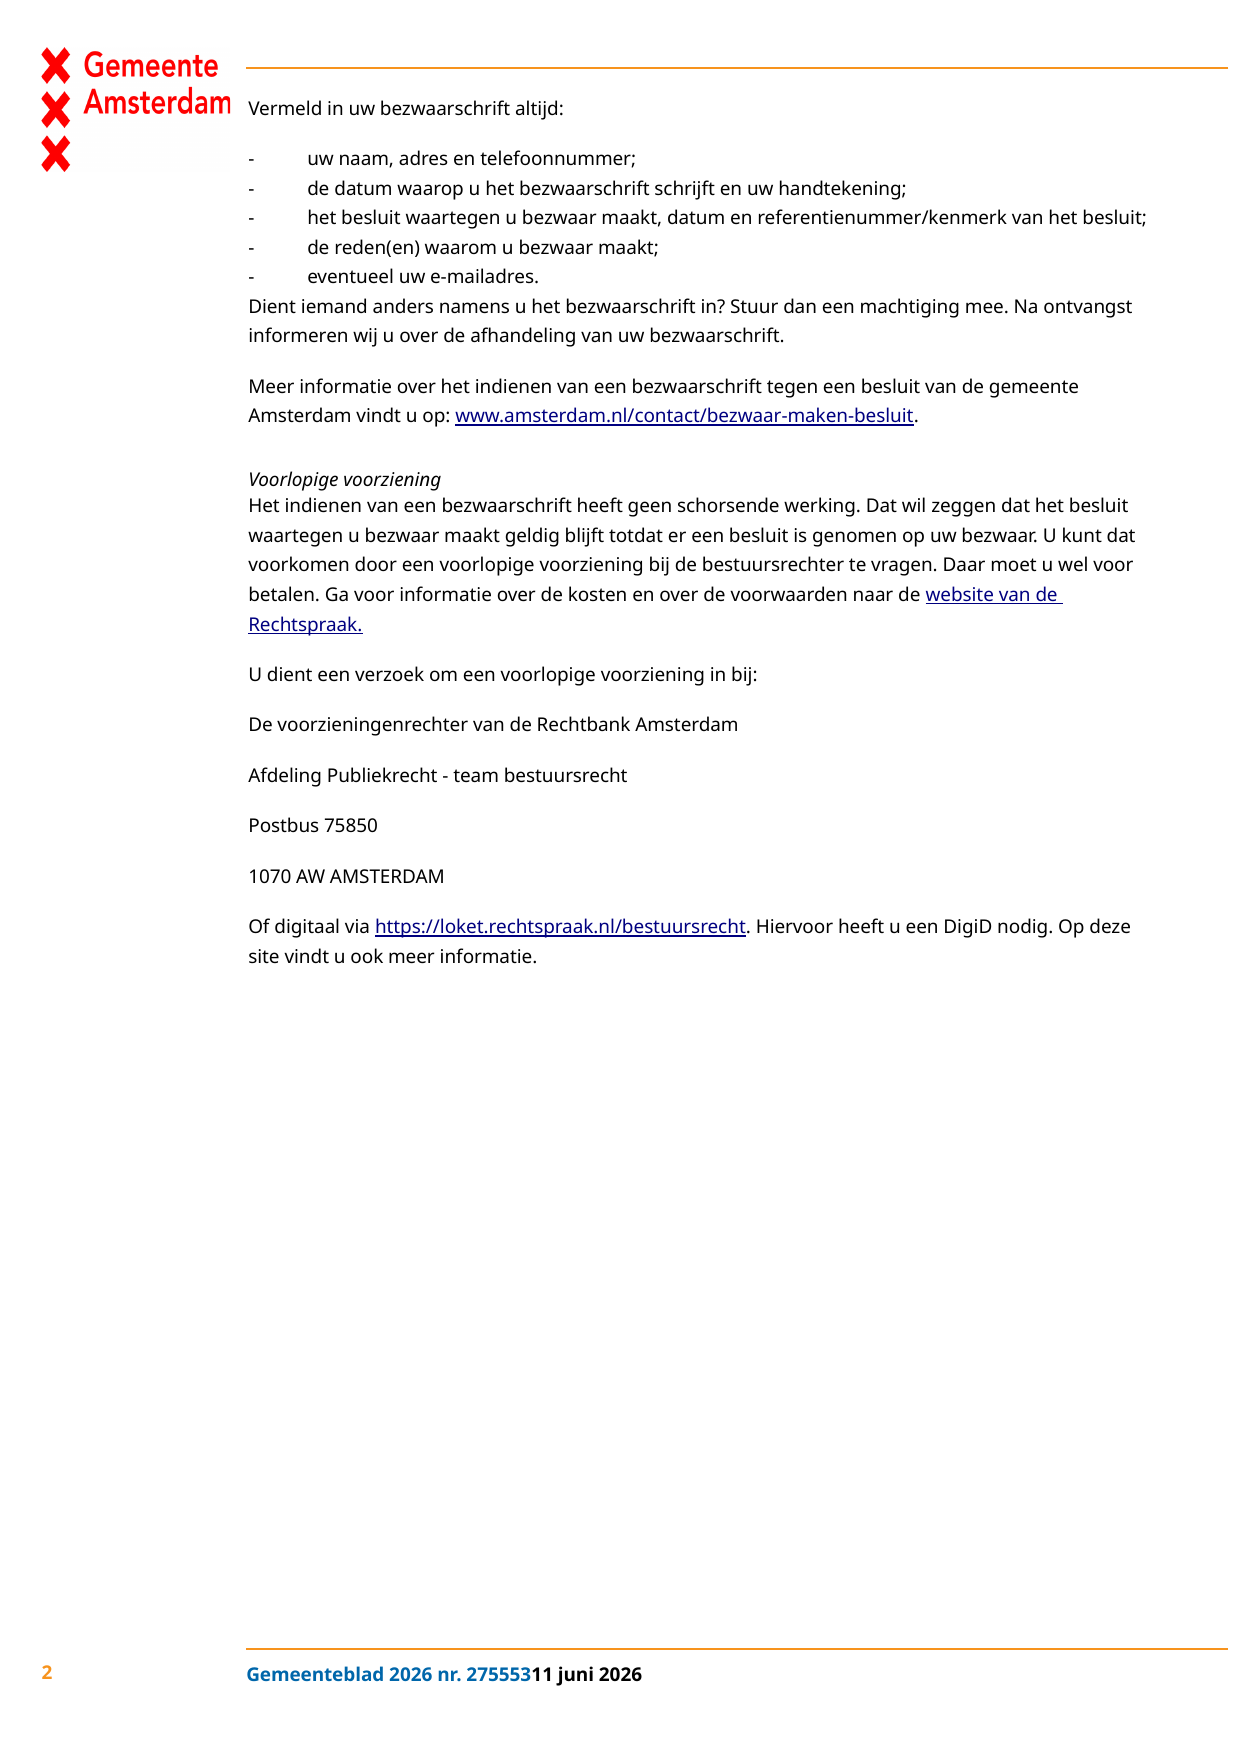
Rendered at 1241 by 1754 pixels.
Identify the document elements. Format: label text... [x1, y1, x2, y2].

list de datum waarop u het bezwaarschrift schrijft en uw handtekening; [248, 175, 1152, 201]
text Dient iemand anders namens u het bezwaarschrift in? Stuur dan een machtiging mee. Na ontvangst informeren wij u over de afhandeling van uw bezwaarschrift. [248, 293, 1152, 348]
list eventueel uw e-mailadres. [248, 263, 1152, 289]
list de reden(en) waarom u bezwaar maakt; [248, 234, 1152, 260]
text Afdeling Publiekrecht - team bestuursrecht [248, 762, 1152, 788]
text Meer informatie over het indienen van een bezwaarschrift tegen een besluit van de gemeente Amsterdam vindt u op: www.amsterdam.nl/contact/bezwaar-maken-besluit. [248, 373, 1152, 428]
text Het indienen van een bezwaarschrift heeft geen schorsende werking. Dat wil zeggen dat het besluit waartegen u bezwaar maakt geldig blijft totdat er een besluit is genomen op uw bezwaar. U kunt dat voorkomen door een voorlopige voorziening bij de bestuursrechter te vragen. Daar moet u wel voor betalen. Ga voor informatie over de kosten en over de voorwaarden naar de website van de Rechtspraak. [248, 492, 1152, 636]
text 1070 AW AMSTERDAM [248, 863, 1152, 888]
list het besluit waartegen u bezwaar maakt, datum en referentienummer/kenmerk van het besluit; [248, 204, 1152, 230]
text Vermeld in uw bezwaarschrift altijd: [248, 95, 1152, 121]
text U dient een verzoek om een voorlopige voorziening in bij: [248, 661, 1152, 687]
text Postbus 75850 [248, 812, 1152, 838]
text De voorzieningenrechter van de Rechtbank Amsterdam [248, 712, 1152, 737]
text Of digitaal via https://loket.rechtspraak.nl/bestuursrecht. Hiervoor heeft u een DigiD nodig. Op deze site vindt u ook meer informatie. [248, 913, 1152, 968]
picture [41, 47, 231, 172]
list uw naam, adres en telefoonnummer; [248, 145, 1152, 171]
text Voorlopige voorziening [248, 467, 1152, 492]
